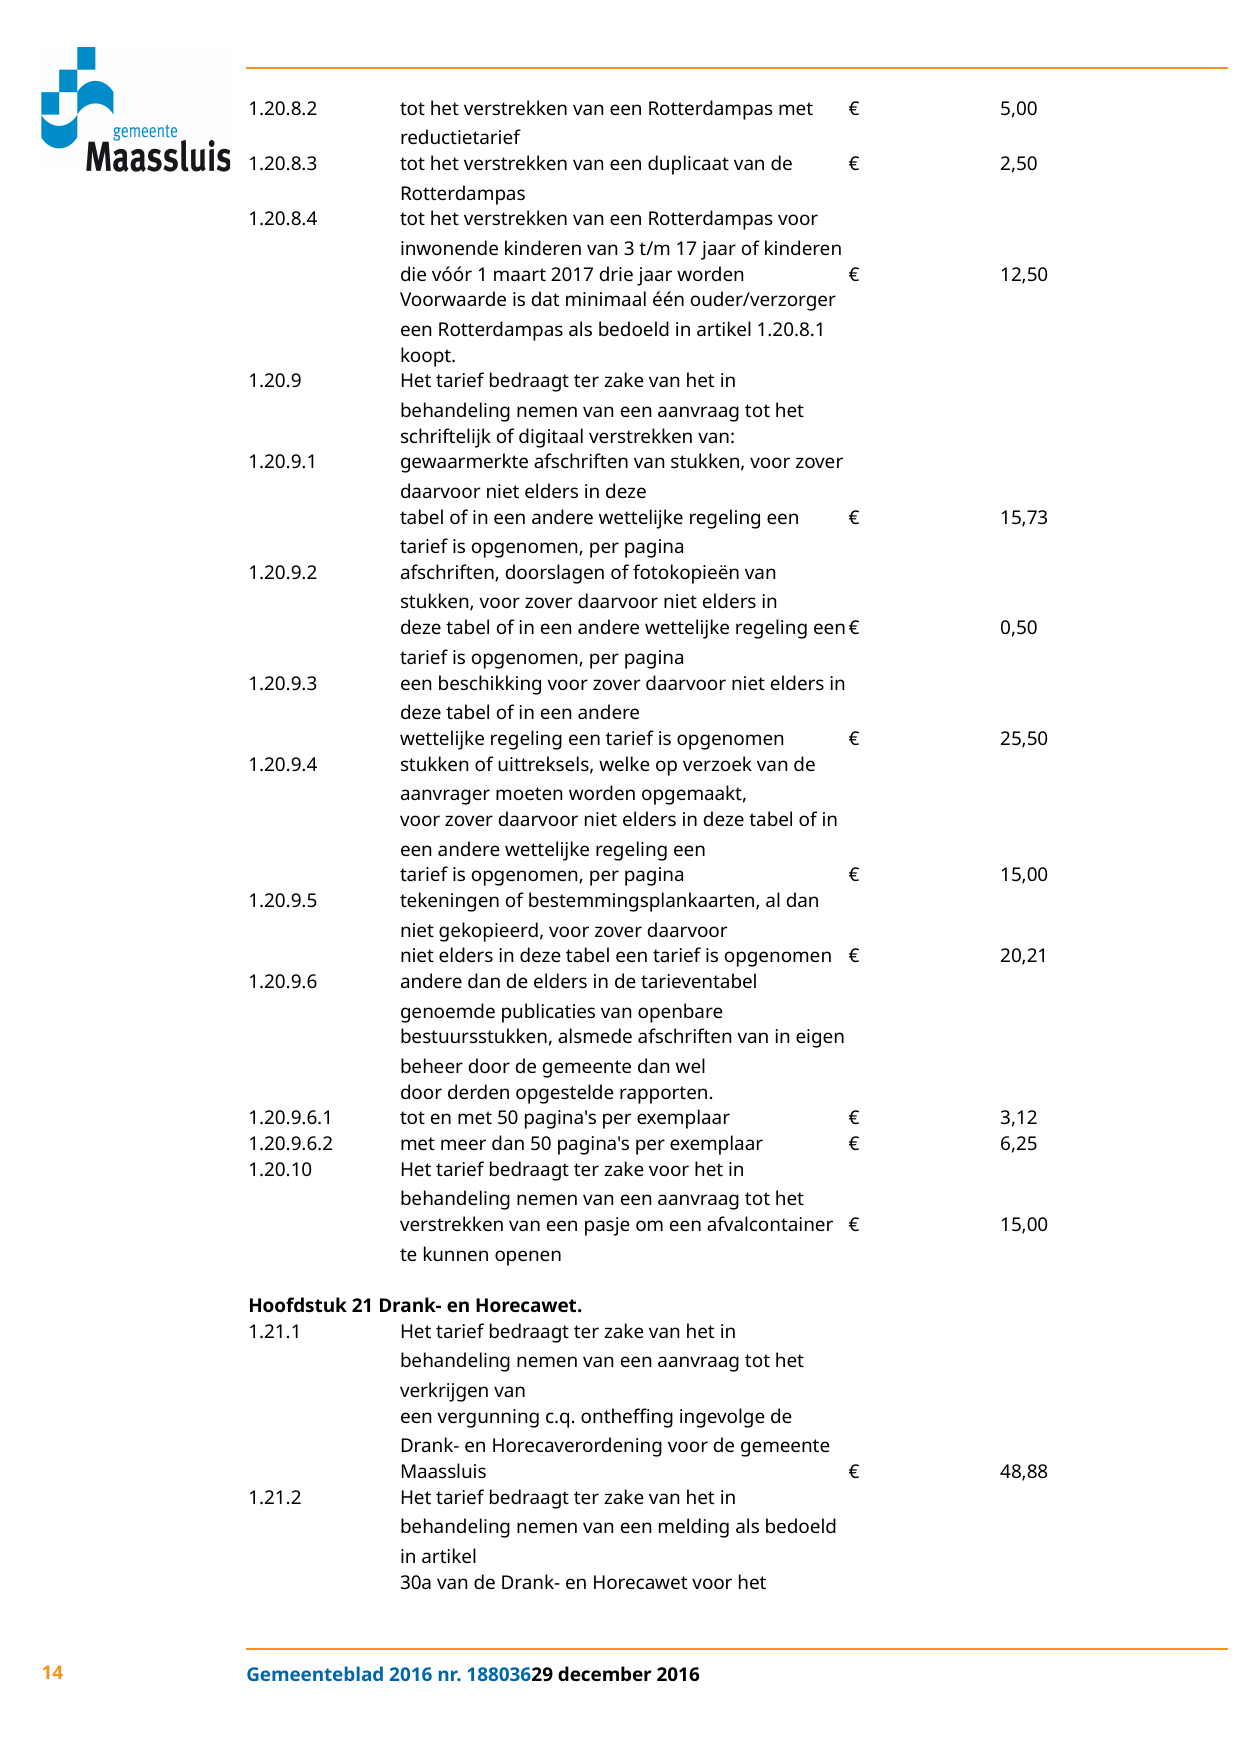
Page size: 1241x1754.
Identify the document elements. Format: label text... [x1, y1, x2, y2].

table_cell [1000, 670, 1152, 725]
table_cell voor zover daarvoor niet elders in deze tabel of in een andere wettelijke regeling een [400, 806, 848, 861]
table_cell [248, 1458, 400, 1484]
table_cell 1.20.8.2 [248, 95, 400, 150]
table_cell [848, 205, 1000, 261]
table_cell wettelijke regeling een tarief is opgenomen [400, 725, 848, 751]
table_cell deze tabel of in een andere wettelijke regeling een tarief is opgenomen, per pagina [400, 615, 848, 670]
table_cell [248, 1267, 400, 1292]
table_cell [848, 342, 1000, 367]
table_cell [848, 670, 1000, 725]
table_cell € [848, 504, 1000, 559]
table_cell [1000, 286, 1152, 342]
table_cell 15,00 [1000, 1211, 1152, 1267]
table_cell [848, 1293, 1000, 1318]
table_cell gewaarmerkte afschriften van stukken, voor zover daarvoor niet elders in deze [400, 449, 848, 504]
table_cell [248, 286, 400, 342]
table_cell [848, 1403, 1000, 1458]
table_cell [248, 725, 400, 751]
table_cell tot het verstrekken van een duplicaat van de Rotterdampas [400, 150, 848, 205]
table_cell 3,12 [1000, 1105, 1152, 1130]
table_cell [848, 1569, 1000, 1595]
table_cell 30a van de Drank- en Horecawet voor het [400, 1569, 848, 1595]
table_cell [848, 1079, 1000, 1104]
table_cell 25,50 [1000, 725, 1152, 751]
table_cell 1.20.8.4 [248, 205, 400, 261]
table_cell [848, 1318, 1000, 1403]
table_cell € [848, 1458, 1000, 1484]
table_cell Het tarief bedraagt ter zake van het in behandeling nemen van een aanvraag tot het verkrijgen van [400, 1318, 848, 1403]
table_cell bestuursstukken, alsmede afschriften van in eigen beheer door de gemeente dan wel [400, 1024, 848, 1079]
table_cell met meer dan 50 pagina's per exemplaar [400, 1130, 848, 1156]
table_cell [848, 286, 1000, 342]
table_cell 1.21.1 [248, 1318, 400, 1403]
table_cell een vergunning c.q. ontheffing ingevolge de Drank- en Horecaverordening voor de gemeente [400, 1403, 848, 1458]
table_cell 1.20.9.6.1 [248, 1105, 400, 1130]
table_cell 1.20.9.1 [248, 449, 400, 504]
table_cell [248, 1211, 400, 1267]
table_cell € [848, 1130, 1000, 1156]
table_cell [248, 943, 400, 968]
table_cell [848, 887, 1000, 942]
table_cell [248, 423, 400, 448]
table_cell € [848, 95, 1000, 150]
table_cell [1000, 806, 1152, 861]
table_cell niet elders in deze tabel een tarief is opgenomen [400, 943, 848, 968]
table_cell 1.20.9.2 [248, 559, 400, 614]
table_cell [848, 751, 1000, 806]
table_cell 1.20.9 [248, 368, 400, 423]
table_cell [248, 1024, 400, 1079]
table_cell [248, 504, 400, 559]
table_cell een beschikking voor zover daarvoor niet elders in deze tabel of in een andere [400, 670, 848, 725]
table_cell 20,21 [1000, 943, 1152, 968]
table_cell [848, 1484, 1000, 1569]
table_cell 1.20.8.3 [248, 150, 400, 205]
table_cell 5,00 [1000, 95, 1152, 150]
table_cell [248, 861, 400, 887]
table_cell [248, 1569, 400, 1595]
table_cell [1000, 1318, 1152, 1403]
table_cell door derden opgestelde rapporten. [400, 1079, 848, 1104]
table_cell 12,50 [1000, 261, 1152, 286]
table_cell [1000, 1024, 1152, 1079]
table_cell [1000, 887, 1152, 942]
table_cell € [848, 261, 1000, 286]
table_cell Maassluis [400, 1458, 848, 1484]
table_cell tot het verstrekken van een Rotterdampas voor inwonende kinderen van 3 t/m 17 jaar of kinderen [400, 205, 848, 261]
table_cell [248, 806, 400, 861]
table_cell [1000, 751, 1152, 806]
table_cell 1.20.9.4 [248, 751, 400, 806]
table_cell [848, 968, 1000, 1023]
table_cell [1000, 968, 1152, 1023]
table_cell 1.20.10 [248, 1156, 400, 1211]
table_cell [1000, 1079, 1152, 1104]
table_cell [848, 806, 1000, 861]
picture [41, 47, 231, 172]
table_cell € [848, 1211, 1000, 1267]
table_cell € [848, 943, 1000, 968]
table_cell [400, 1267, 848, 1292]
table_cell 15,73 [1000, 504, 1152, 559]
table_cell Het tarief bedraagt ter zake van het in behandeling nemen van een melding als bedoeld in artikel [400, 1484, 848, 1569]
table_cell € [848, 1105, 1000, 1130]
table_cell [1000, 1267, 1152, 1292]
table_cell tot het verstrekken van een Rotterdampas met reductietarief [400, 95, 848, 150]
table_cell verstrekken van een pasje om een afvalcontainer te kunnen openen [400, 1211, 848, 1267]
table_cell [248, 615, 400, 670]
table_cell Het tarief bedraagt ter zake van het in behandeling nemen van een aanvraag tot het [400, 368, 848, 423]
table_cell 1.20.9.5 [248, 887, 400, 942]
table_cell [848, 449, 1000, 504]
table_cell [1000, 1569, 1152, 1595]
table_cell 15,00 [1000, 861, 1152, 887]
table_cell andere dan de elders in de tarieventabel genoemde publicaties van openbare [400, 968, 848, 1023]
table_cell € [848, 615, 1000, 670]
table_cell Hoofdstuk 21 Drank- en Horecawet. [248, 1293, 848, 1318]
picture [41, 47, 77, 92]
table_cell Voorwaarde is dat minimaal één ouder/verzorger een Rotterdampas als bedoeld in artikel 1.20.8.1 [400, 286, 848, 342]
table_cell [1000, 342, 1152, 367]
table_cell schriftelijk of digitaal verstrekken van: [400, 423, 848, 448]
table_cell 2,50 [1000, 150, 1152, 205]
table_cell 0,50 [1000, 615, 1152, 670]
table_cell [848, 423, 1000, 448]
table_cell tarief is opgenomen, per pagina [400, 861, 848, 887]
table_cell [1000, 1484, 1152, 1569]
table_cell € [848, 150, 1000, 205]
table_cell [1000, 449, 1152, 504]
table_cell [1000, 1403, 1152, 1458]
table_cell afschriften, doorslagen of fotokopieën van stukken, voor zover daarvoor niet elders in [400, 559, 848, 614]
table_cell € [848, 861, 1000, 887]
table_cell [1000, 205, 1152, 261]
table_cell Het tarief bedraagt ter zake voor het in behandeling nemen van een aanvraag tot het [400, 1156, 848, 1211]
table_cell 6,25 [1000, 1130, 1152, 1156]
table_cell 1.20.9.6.2 [248, 1130, 400, 1156]
table_cell [248, 1079, 400, 1104]
table_cell € [848, 725, 1000, 751]
table_cell koopt. [400, 342, 848, 367]
table_cell [248, 1403, 400, 1458]
table_cell [1000, 559, 1152, 614]
table_cell [848, 559, 1000, 614]
table_cell 1.21.2 [248, 1484, 400, 1569]
table_cell stukken of uittreksels, welke op verzoek van de aanvrager moeten worden opgemaakt, [400, 751, 848, 806]
table_cell [248, 342, 400, 367]
table_cell [848, 1024, 1000, 1079]
table_cell die vóór 1 maart 2017 drie jaar worden [400, 261, 848, 286]
table_cell [1000, 368, 1152, 423]
table_cell tabel of in een andere wettelijke regeling een tarief is opgenomen, per pagina [400, 504, 848, 559]
table_cell [1000, 423, 1152, 448]
table_cell [1000, 1156, 1152, 1211]
table_cell [848, 1156, 1000, 1211]
table_cell tot en met 50 pagina's per exemplaar [400, 1105, 848, 1130]
table_cell [848, 1267, 1000, 1292]
table_cell [248, 261, 400, 286]
table_cell [1000, 1293, 1152, 1318]
table_cell 1.20.9.3 [248, 670, 400, 725]
table_cell 1.20.9.6 [248, 968, 400, 1023]
table_cell [848, 368, 1000, 423]
table_cell 48,88 [1000, 1458, 1152, 1484]
table_cell tekeningen of bestemmingsplankaarten, al dan niet gekopieerd, voor zover daarvoor [400, 887, 848, 942]
